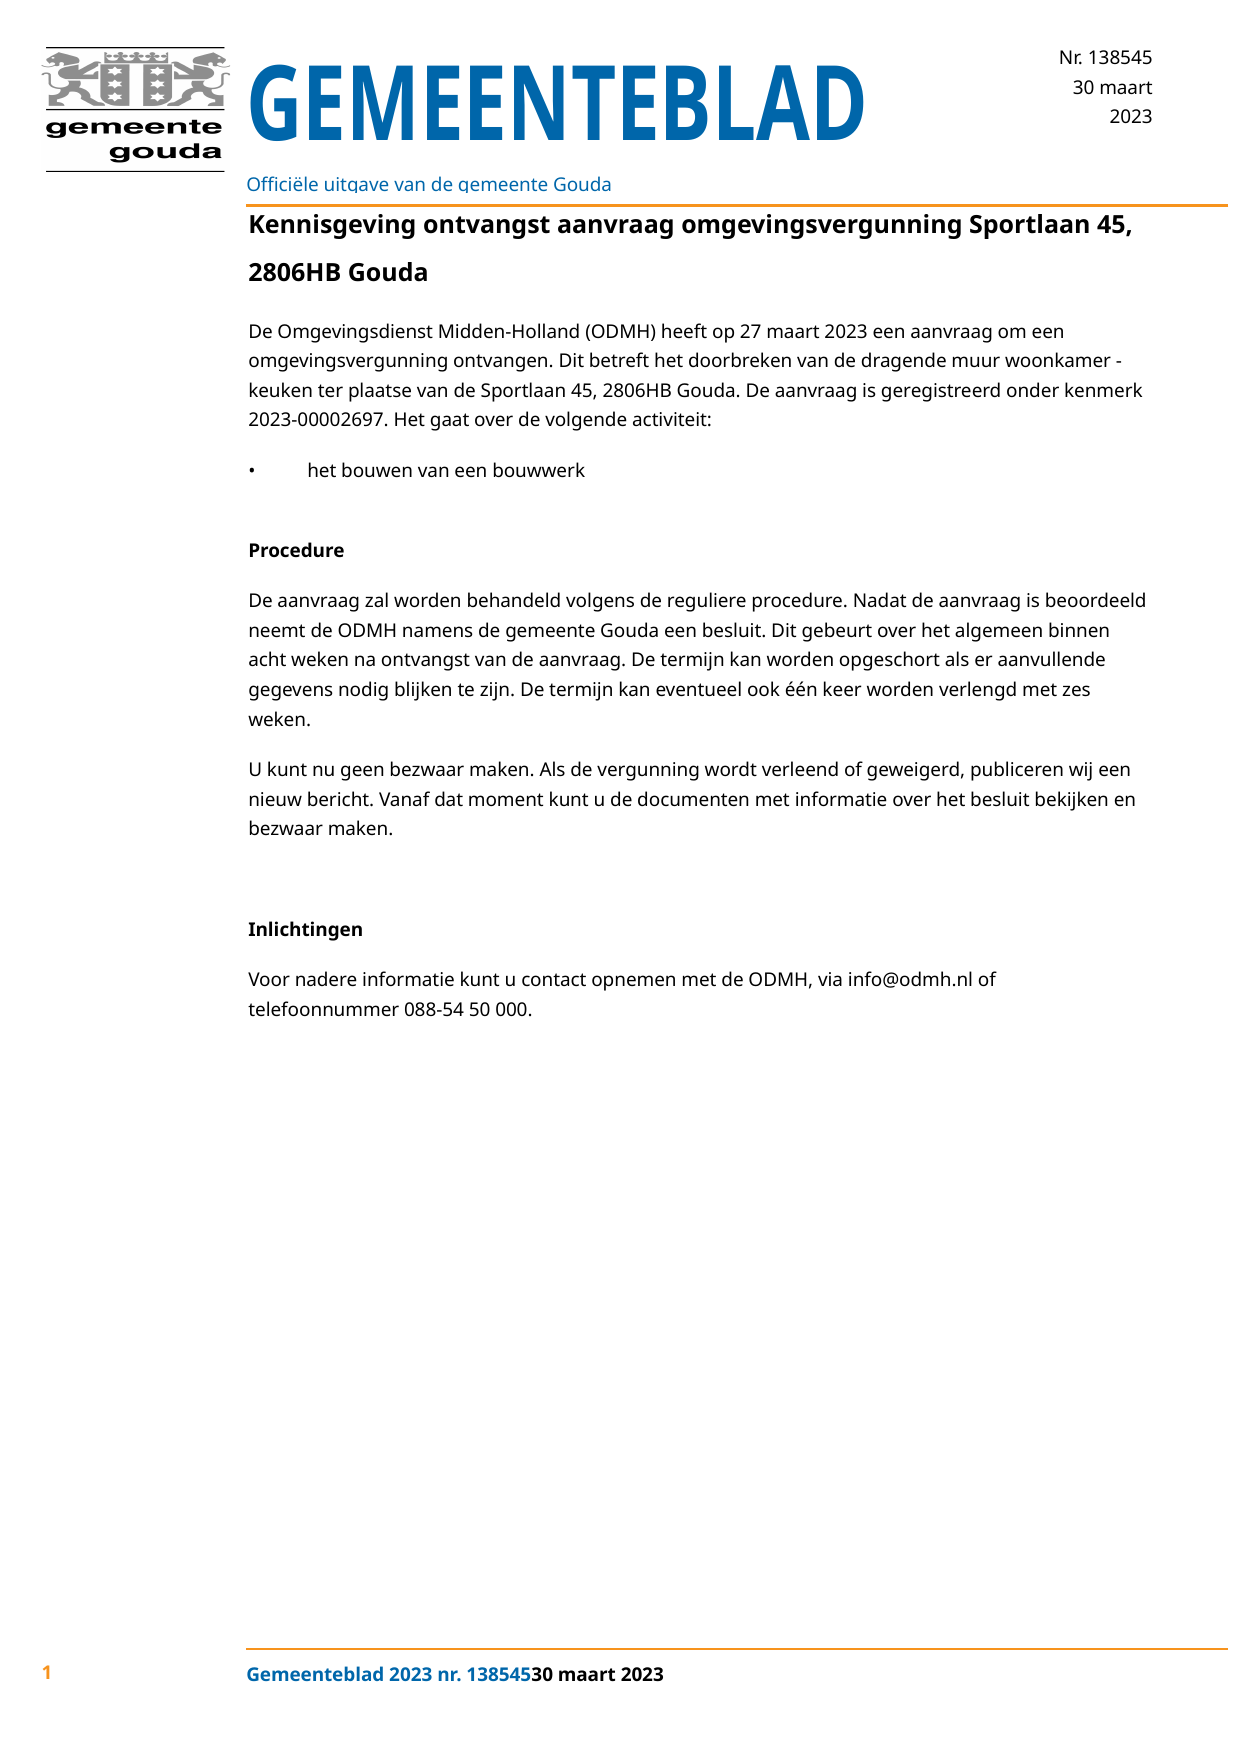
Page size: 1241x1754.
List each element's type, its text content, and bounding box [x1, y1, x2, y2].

text U kunt nu geen bezwaar maken. Als de vergunning wordt verleend of geweigerd, publiceren wij een nieuw bericht. Vanaf dat moment kunt u de documenten met informatie over het besluit bekijken en bezwaar maken. [248, 756, 1152, 841]
text De Omgevingsdienst Midden-Holland (ODMH) heeft op 27 maart 2023 een aanvraag om een omgevingsvergunning ontvangen. Dit betreft het doorbreken van de dragende muur woonkamer - keuken ter plaatse van de Sportlaan 45, 2806HB Gouda. De aanvraag is geregistreerd onder kenmerk 2023-00002697. Het gaat over de volgende activiteit: [248, 318, 1152, 432]
text De aanvraag zal worden behandeld volgens de reguliere procedure. Nadat de aanvraag is beoordeeld neemt de ODMH namens de gemeente Gouda een besluit. Dit gebeurt over het algemeen binnen acht weken na ontvangst van de aanvraag. De termijn kan worden opgeschort als er aanvullende gegevens nodig blijken te zijn. De termijn kan eventueel ook één keer worden verlengd met zes weken. [248, 587, 1152, 732]
text Voor nadere informatie kunt u contact opnemen met de ODMH, via info@odmh.nl of telefoonnummer 088-54 50 000. [248, 967, 1152, 1022]
text Inlichtingen [248, 916, 1152, 942]
text Procedure [248, 537, 1152, 563]
list het bouwen van een bouwwerk [248, 457, 1152, 483]
text Kennisgeving ontvangst aanvraag omgevingsvergunning Sportlaan 45, 2806HB Gouda [248, 207, 1152, 288]
picture [41, 47, 231, 172]
